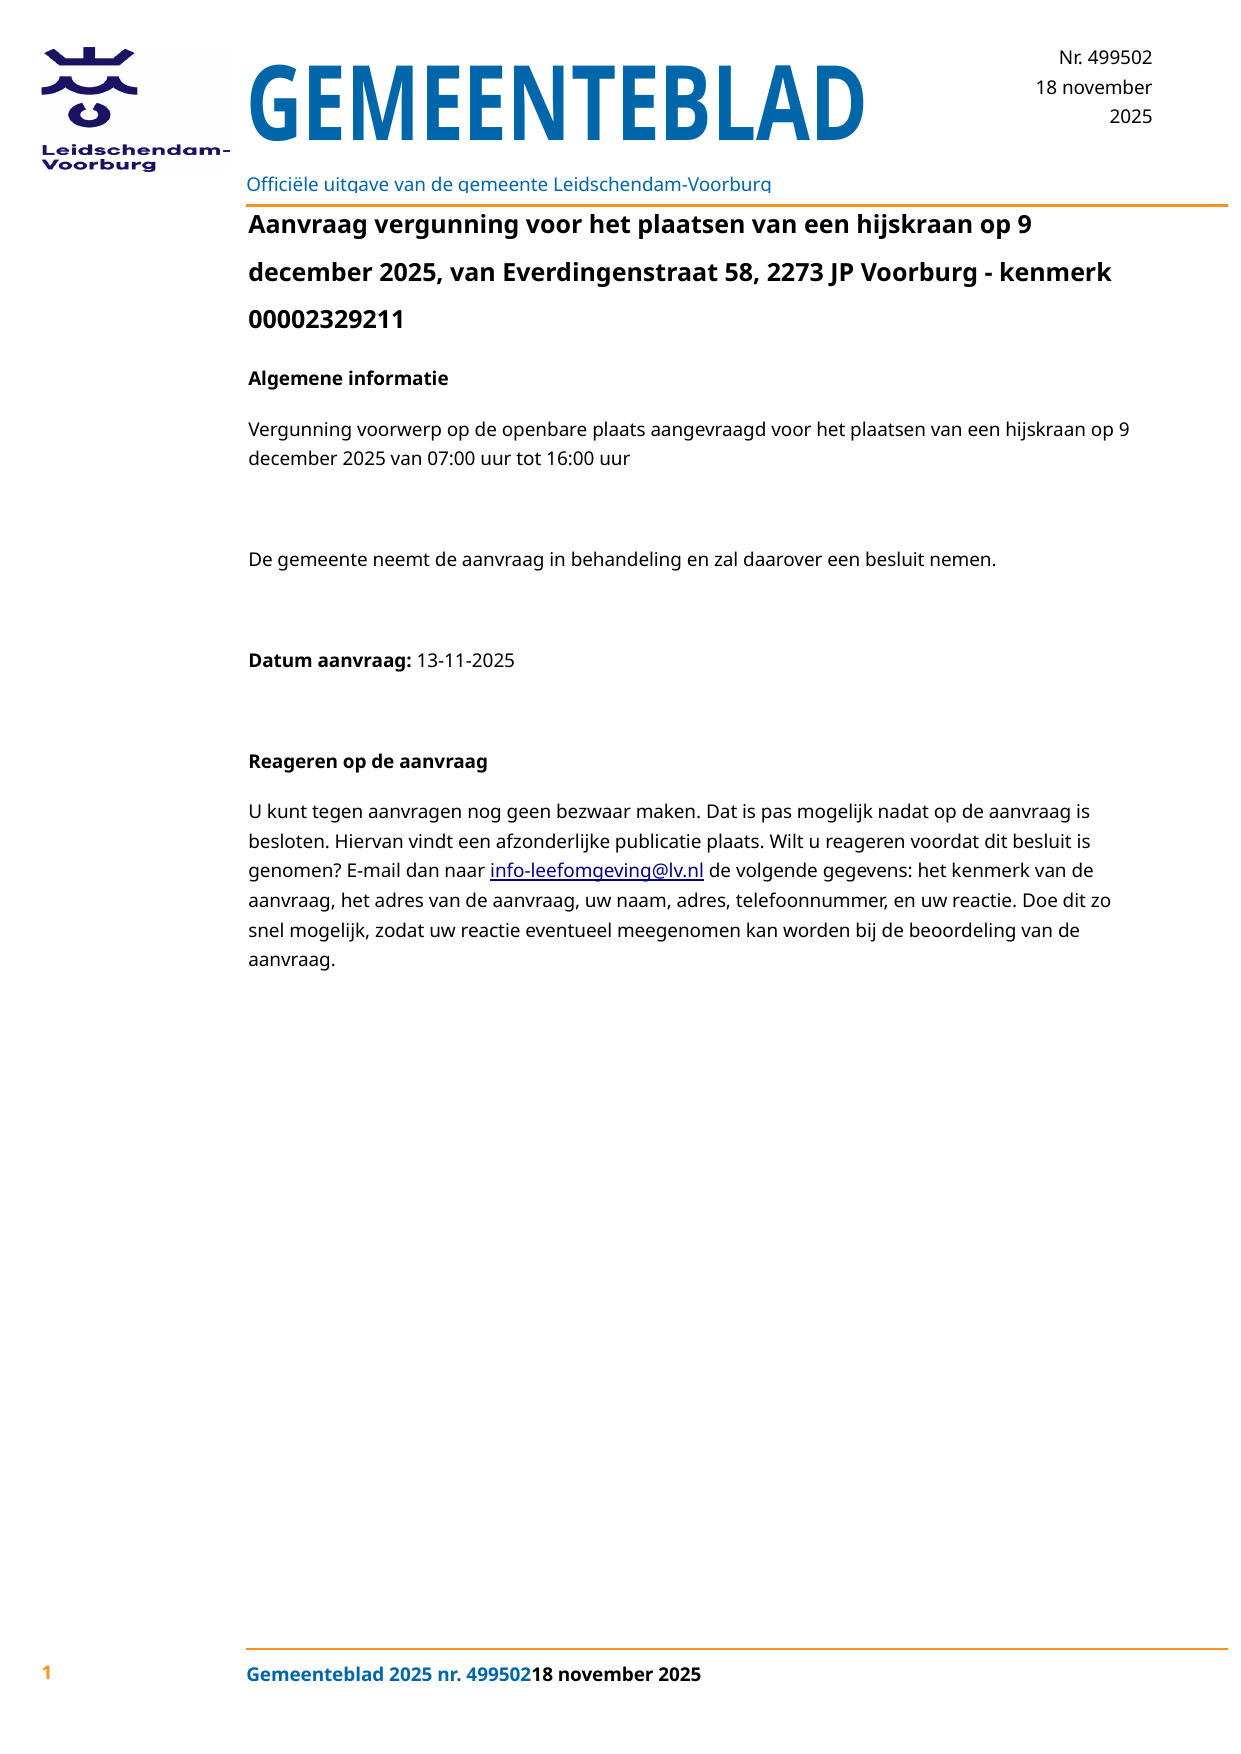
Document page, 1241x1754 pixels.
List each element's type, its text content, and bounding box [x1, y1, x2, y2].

text U kunt tegen aanvragen nog geen bezwaar maken. Dat is pas mogelijk nadat op de aanvraag is besloten. Hiervan vindt een afzonderlijke publicatie plaats. Wilt u reageren voordat dit besluit is genomen? E-mail dan naar info-leefomgeving@lv.nl de volgende gegevens: het kenmerk van de aanvraag, het adres van de aanvraag, uw naam, adres, telefoonnummer, en uw reactie. Doe dit zo snel mogelijk, zodat uw reactie eventueel meegenomen kan worden bij de beoordeling van de aanvraag. [248, 798, 1152, 972]
text Reageren op de aanvraag [248, 748, 1152, 774]
text De gemeente neemt de aanvraag in behandeling en zal daarover een besluit nemen. [248, 546, 1152, 572]
picture [41, 47, 231, 172]
text Aanvraag vergunning voor het plaatsen van een hijskraan op 9 december 2025, van Everdingenstraat 58, 2273 JP Voorburg - kenmerk 00002329211 [248, 207, 1152, 336]
text Vergunning voorwerp op de openbare plaats aangevraagd voor het plaatsen van een hijskraan op 9 december 2025 van 07:00 uur tot 16:00 uur [248, 416, 1152, 471]
text Algemene informatie [248, 366, 1152, 391]
text Datum aanvraag: 13-11-2025 [248, 647, 1152, 673]
